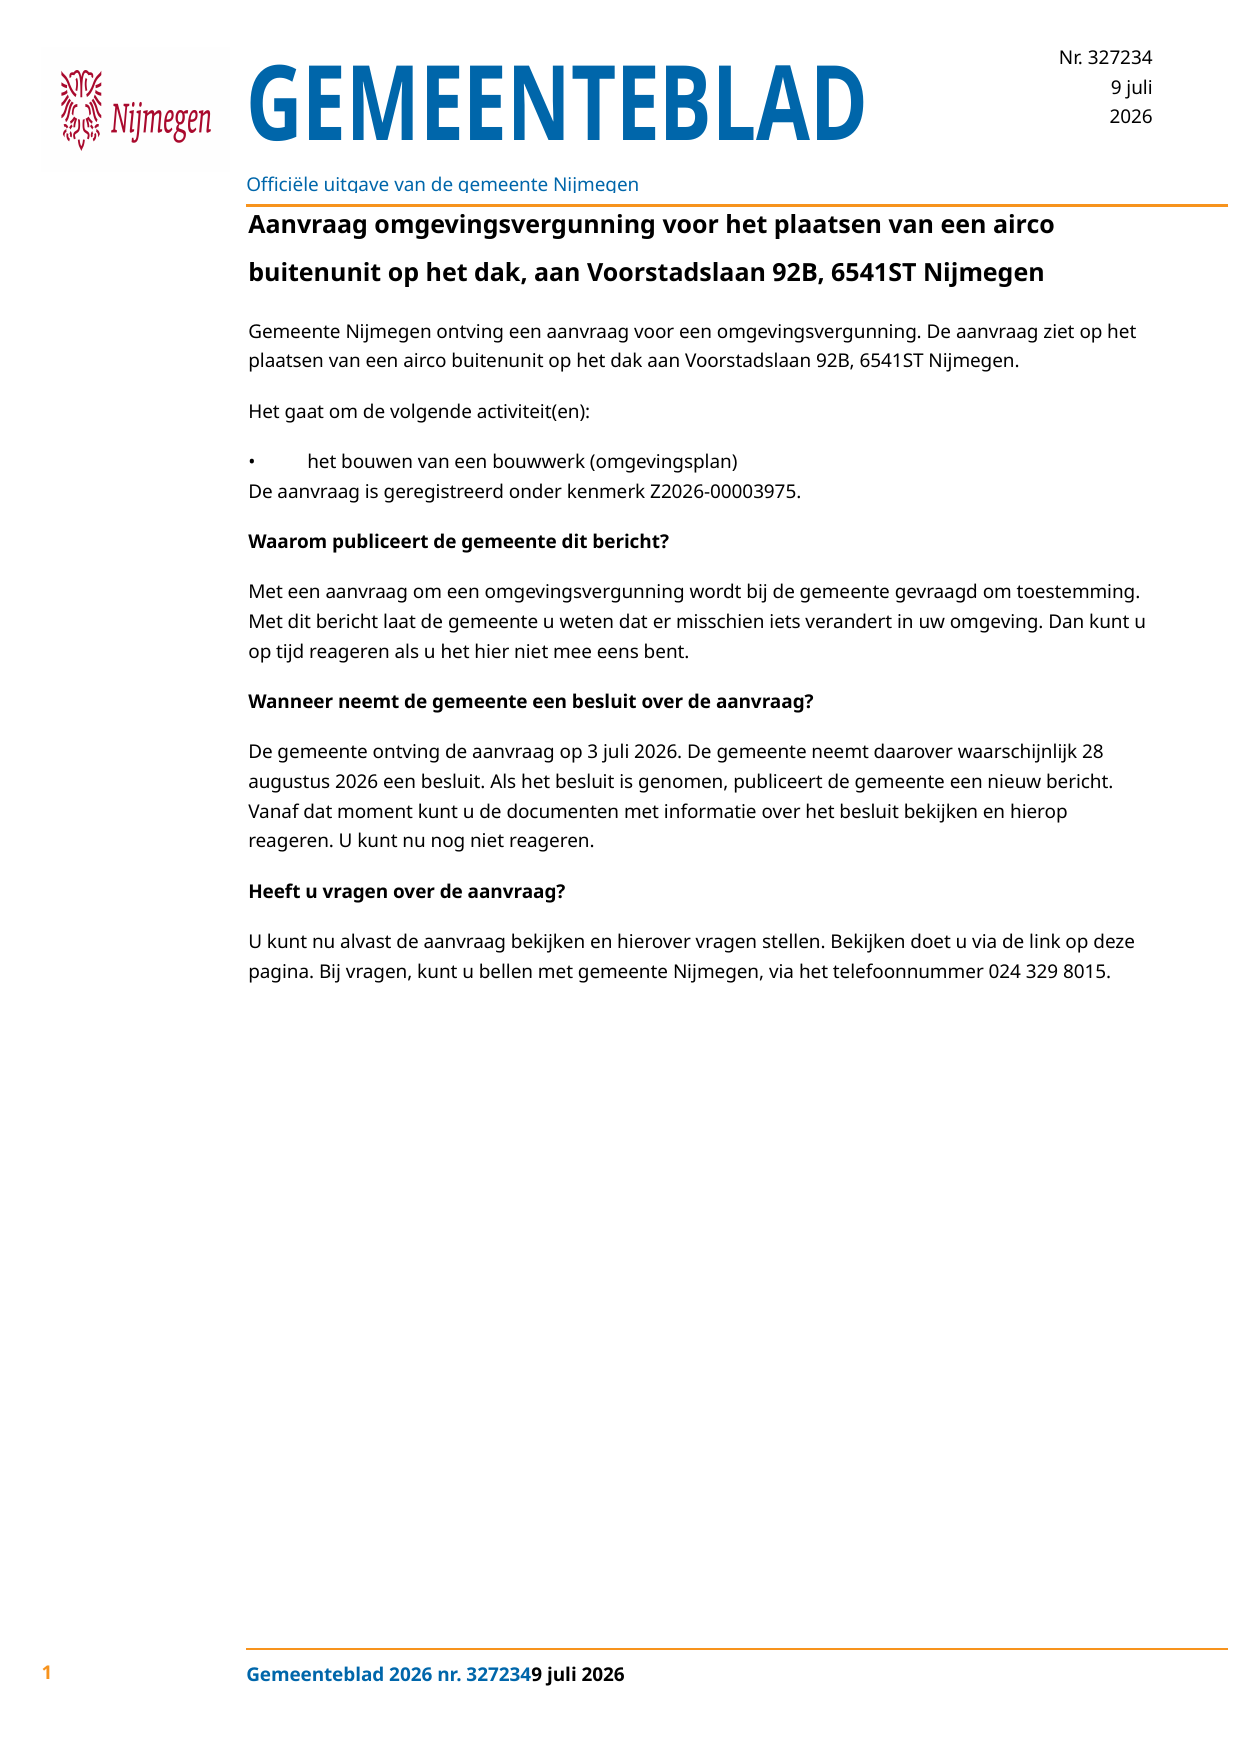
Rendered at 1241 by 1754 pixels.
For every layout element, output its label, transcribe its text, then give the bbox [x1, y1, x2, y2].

text Aanvraag omgevingsvergunning voor het plaatsen van een airco buitenunit op het dak, aan Voorstadslaan 92B, 6541ST Nijmegen [248, 207, 1152, 288]
text Heeft u vragen over de aanvraag? [248, 878, 1152, 904]
text De aanvraag is geregistreerd onder kenmerk Z2026-00003975. [248, 478, 1152, 504]
picture [41, 47, 231, 172]
list het bouwen van een bouwwerk (omgevingsplan) [248, 448, 1152, 474]
text Het gaat om de volgende activiteit(en): [248, 398, 1152, 424]
text Waarom publiceert de gemeente dit bericht? [248, 528, 1152, 554]
text Gemeente Nijmegen ontving een aanvraag voor een omgevingsvergunning. De aanvraag ziet op het plaatsen van een airco buitenunit op het dak aan Voorstadslaan 92B, 6541ST Nijmegen. [248, 318, 1152, 373]
text Met een aanvraag om een omgevingsvergunning wordt bij de gemeente gevraagd om toestemming. Met dit bericht laat de gemeente u weten dat er misschien iets verandert in uw omgeving. Dan kunt u op tijd reageren als u het hier niet mee eens bent. [248, 579, 1152, 664]
text De gemeente ontving de aanvraag op 3 juli 2026. De gemeente neemt daarover waarschijnlijk 28 augustus 2026 een besluit. Als het besluit is genomen, publiceert de gemeente een nieuw bericht. Vanaf dat moment kunt u de documenten met informatie over het besluit bekijken en hierop reageren. U kunt nu nog niet reageren. [248, 739, 1152, 853]
text U kunt nu alvast de aanvraag bekijken en hierover vragen stellen. Bekijken doet u via de link op deze pagina. Bij vragen, kunt u bellen met gemeente Nijmegen, via het telefoonnummer 024 329 8015. [248, 928, 1152, 984]
text Wanneer neemt de gemeente een besluit over de aanvraag? [248, 688, 1152, 714]
